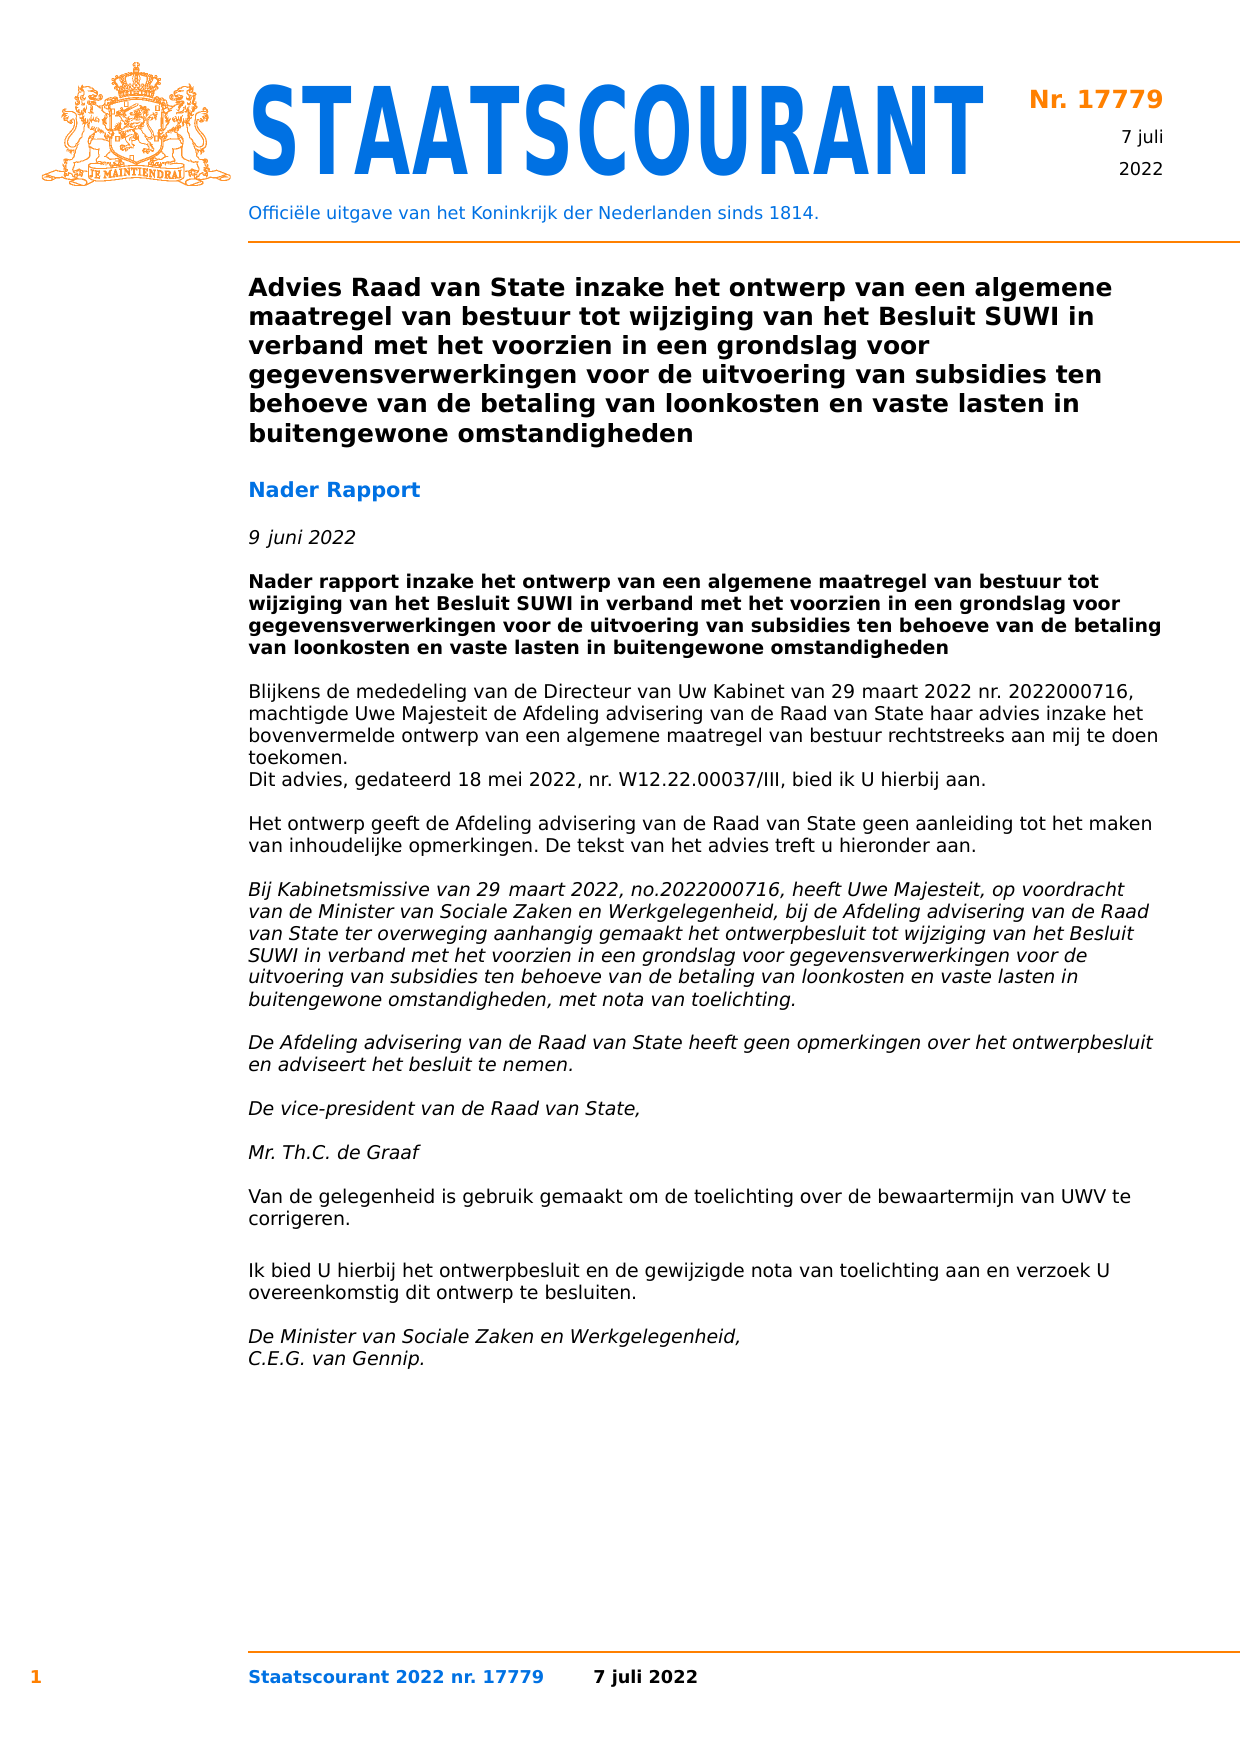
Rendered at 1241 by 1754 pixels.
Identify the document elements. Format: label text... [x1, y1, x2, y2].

text Dit advies, gedateerd 18 mei 2022, nr. W12.22.00037/III, bied ik U hierbij aan. [248, 769, 1163, 791]
text 9 juni 2022 [248, 527, 1163, 549]
text De vice-president van de Raad van State, [248, 1098, 1163, 1120]
table_cell 2022 [998, 153, 1240, 203]
subtitle Advies Raad van State inzake het ontwerp van een algemene maatregel van bestuur tot wijziging van het Besluit SUWI in verband met het voorzien in een grondslag voor gegevensverwerkingen voor de uitvoering van subsidies ten behoeve van de betaling van loonkosten en vaste lasten in buitengewone omstandigheden [248, 273, 1163, 448]
text Blijkens de mededeling van de Directeur van Uw Kabinet van 29 maart 2022 nr. 2022000716, machtigde Uwe Majesteit de Afdeling advisering van de Raad van State haar advies inzake het bovenvermelde ontwerp van een algemene maatregel van bestuur rechtstreeks aan mij te doen toekomen. [248, 681, 1163, 769]
subtitle Nader Rapport [248, 478, 1163, 502]
text Het ontwerp geeft de Afdeling advisering van de Raad van State geen aanleiding tot het maken van inhoudelijke opmerkingen. De tekst van het advies treft u hieronder aan. [248, 813, 1163, 857]
table_header STAATSCOURANT [248, 62, 998, 203]
text De Minister van Sociale Zaken en Werkgelegenheid, C.E.G. van Gennip. [248, 1326, 1163, 1369]
text Van de gelegenheid is gebruik gemaakt om de toelichting over de bewaartermijn van UWV te corrigeren. [248, 1186, 1163, 1230]
table_cell Officiële uitgave van het Koninkrijk der Nederlanden sinds 1814. [248, 203, 1240, 241]
picture [41, 62, 231, 186]
text Bij Kabinetsmissive van 29 maart 2022, no.2022000716, heeft Uwe Majesteit, op voordracht van de Minister van Sociale Zaken en Werkgelegenheid, bij de Afdeling advisering van de Raad van State ter overweging aanhangig gemaakt het ontwerpbesluit tot wijziging van het Besluit SUWI in verband met het voorzien in een grondslag voor gegevensverwerkingen voor de uitvoering van subsidies ten behoeve van de betaling van loonkosten en vaste lasten in buitengewone omstandigheden, met nota van toelichting. [248, 878, 1163, 1010]
table_header Nr. 17779 [998, 62, 1240, 121]
text Nader rapport inzake het ontwerp van een algemene maatregel van bestuur tot wijziging van het Besluit SUWI in verband met het voorzien in een grondslag voor gegevensverwerkingen voor de uitvoering van subsidies ten behoeve van de betaling van loonkosten en vaste lasten in buitengewone omstandigheden [248, 571, 1163, 659]
text Ik bied U hierbij het ontwerpbesluit en de gewijzigde nota van toelichting aan en verzoek U overeenkomstig dit ontwerp te besluiten. [248, 1260, 1163, 1304]
text De Afdeling advisering van de Raad van State heeft geen opmerkingen over het ontwerpbesluit en adviseert het besluit te nemen. [248, 1032, 1163, 1076]
text Mr. Th.C. de Graaf [248, 1142, 1163, 1164]
table_header [25, 62, 248, 241]
table_cell 7 juli [998, 121, 1240, 153]
